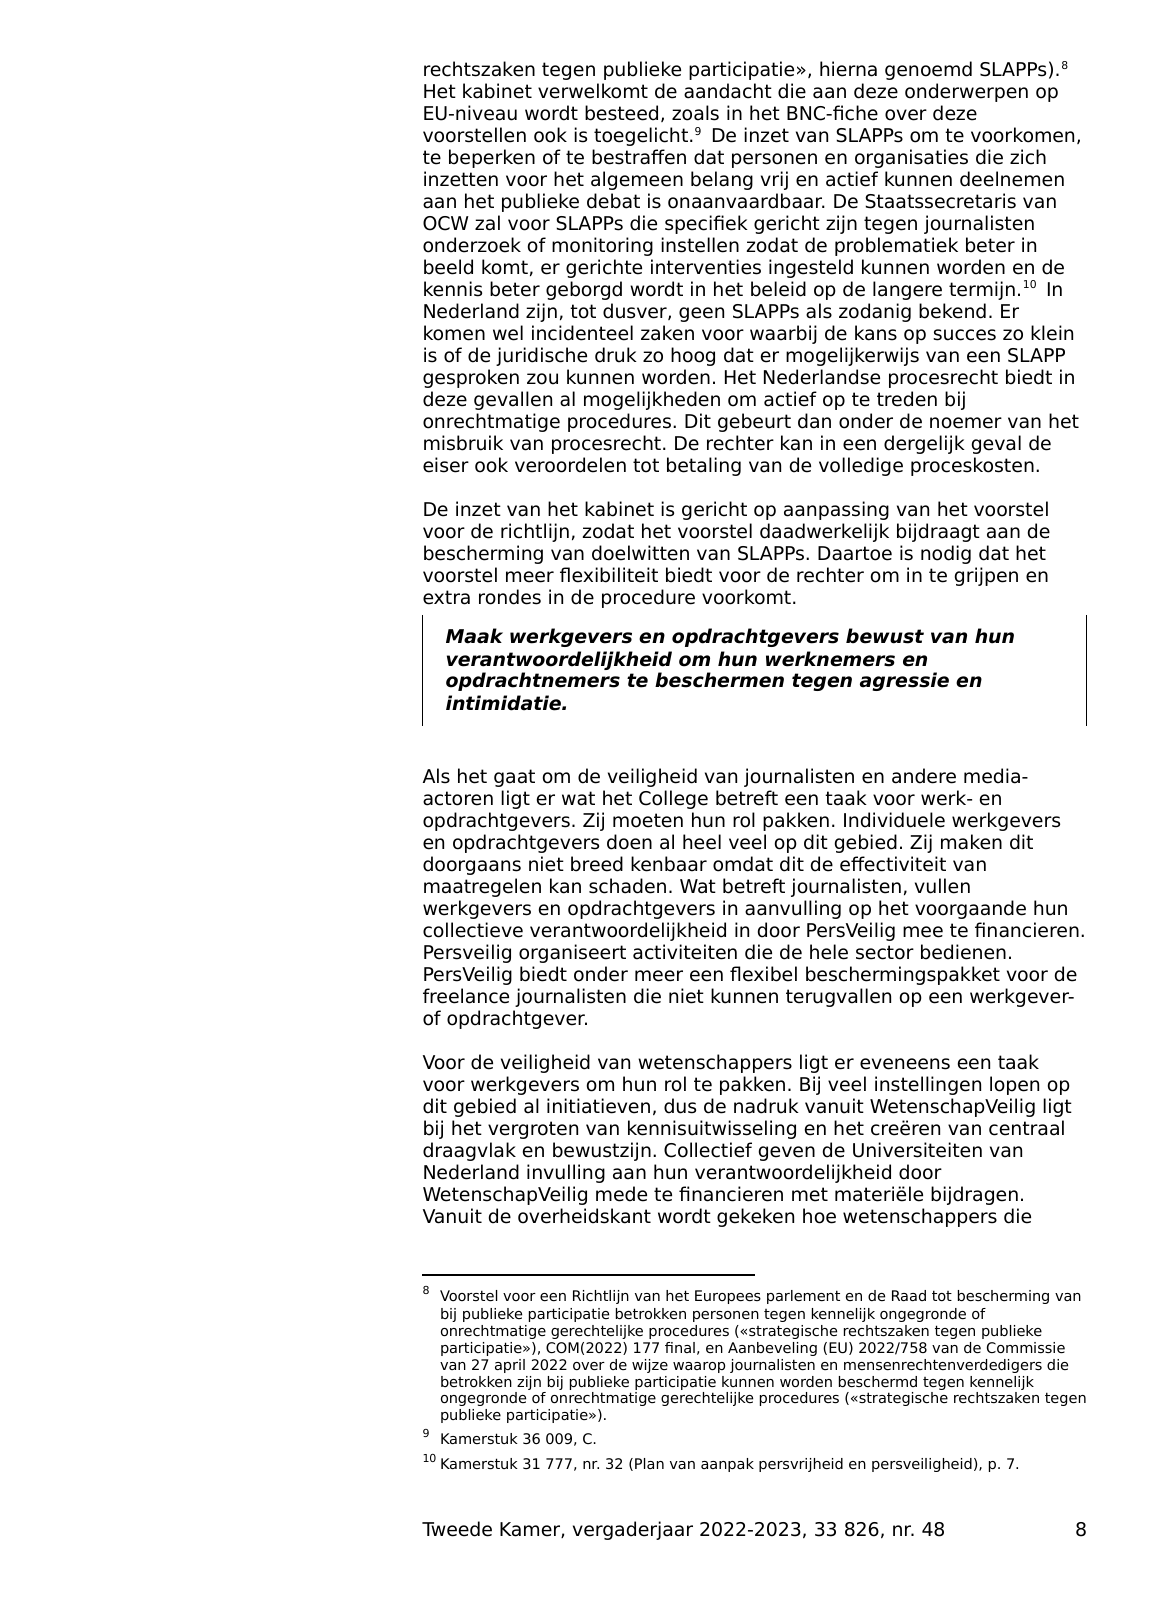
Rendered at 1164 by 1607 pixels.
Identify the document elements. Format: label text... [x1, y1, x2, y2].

table_header Maak werkgevers en opdrachtgevers bewust van hun verantwoordelijkheid om hun werknemers en opdrachtnemers te beschermen tegen agressie en intimidatie. [423, 615, 1086, 726]
text Als het gaat om de veiligheid van journalisten en andere media-actoren ligt er wat het College betreft een taak voor werk- en opdrachtgevers. Zij moeten hun rol pakken. Individuele werkgevers en opdrachtgevers doen al heel veel op dit gebied. Zij maken dit doorgaans niet breed kenbaar omdat dit de effectiviteit van maatregelen kan schaden. Wat betreft journalisten, vullen werkgevers en opdrachtgevers in aanvulling op het voorgaande hun collectieve verantwoordelijkheid in door PersVeilig mee te financieren. Persveilig organiseert activiteiten die de hele sector bedienen. PersVeilig biedt onder meer een flexibel beschermingspakket voor de freelance journalisten die niet kunnen terugvallen op een werkgever- of opdrachtgever. [422, 766, 1087, 1030]
text Kamerstuk 31 777, nr. 32 (Plan van aanpak persvrijheid en persveiligheid), p. 7. [422, 1452, 1087, 1474]
text rechtszaken tegen publieke participatie», hierna genoemd SLAPPs). Het kabinet verwelkomt de aandacht die aan deze onderwerpen op EU-niveau wordt besteed, zoals in het BNC-fiche over deze voorstellen ook is toegelicht. De inzet van SLAPPs om te voorkomen, te beperken of te bestraffen dat personen en organisaties die zich inzetten voor het algemeen belang vrij en actief kunnen deelnemen aan het publieke debat is onaanvaardbaar. De Staatssecretaris van OCW zal voor SLAPPs die specifiek gericht zijn tegen journalisten onderzoek of monitoring instellen zodat de problematiek beter in beeld komt, er gerichte interventies ingesteld kunnen worden en de kennis beter geborgd wordt in het beleid op de langere termijn. In Nederland zijn, tot dusver, geen SLAPPs als zodanig bekend. Er komen wel incidenteel zaken voor waarbij de kans op succes zo klein is of de juridische druk zo hoog dat er mogelijkerwijs van een SLAPP gesproken zou kunnen worden. Het Nederlandse procesrecht biedt in deze gevallen al mogelijkheden om actief op te treden bij onrechtmatige procedures. Dit gebeurt dan onder de noemer van het misbruik van procesrecht. De rechter kan in een dergelijk geval de eiser ook veroordelen tot betaling van de volledige proceskosten. [422, 59, 1087, 477]
text Voor de veiligheid van wetenschappers ligt er eveneens een taak voor werkgevers om hun rol te pakken. Bij veel instellingen lopen op dit gebied al initiatieven, dus de nadruk vanuit WetenschapVeilig ligt bij het vergroten van kennisuitwisseling en het creëren van centraal draagvlak en bewustzijn. Collectief geven de Universiteiten van Nederland invulling aan hun verantwoordelijkheid door WetenschapVeilig mede te financieren met materiële bijdragen. Vanuit de overheidskant wordt gekeken hoe wetenschappers die [422, 1052, 1087, 1228]
text De inzet van het kabinet is gericht op aanpassing van het voorstel voor de richtlijn, zodat het voorstel daadwerkelijk bijdraagt aan de bescherming van doelwitten van SLAPPs. Daartoe is nodig dat het voorstel meer flexibiliteit biedt voor de rechter om in te grijpen en extra rondes in de procedure voorkomt. [422, 499, 1087, 609]
text Voorstel voor een Richtlijn van het Europees parlement en de Raad tot bescherming van bij publieke participatie betrokken personen tegen kennelijk ongegronde of onrechtmatige gerechtelijke procedures («strategische rechtszaken tegen publieke participatie»), COM(2022) 177 final, en Aanbeveling (EU) 2022/758 van de Commissie van 27 april 2022 over de wijze waarop journalisten en mensenrechtenverdedigers die betrokken zijn bij publieke participatie kunnen worden beschermd tegen kennelijk ongegronde of onrechtmatige gerechtelijke procedures («strategische rechtszaken tegen publieke participatie»). [422, 1284, 1087, 1424]
text Kamerstuk 36 009, C. [422, 1427, 1087, 1449]
